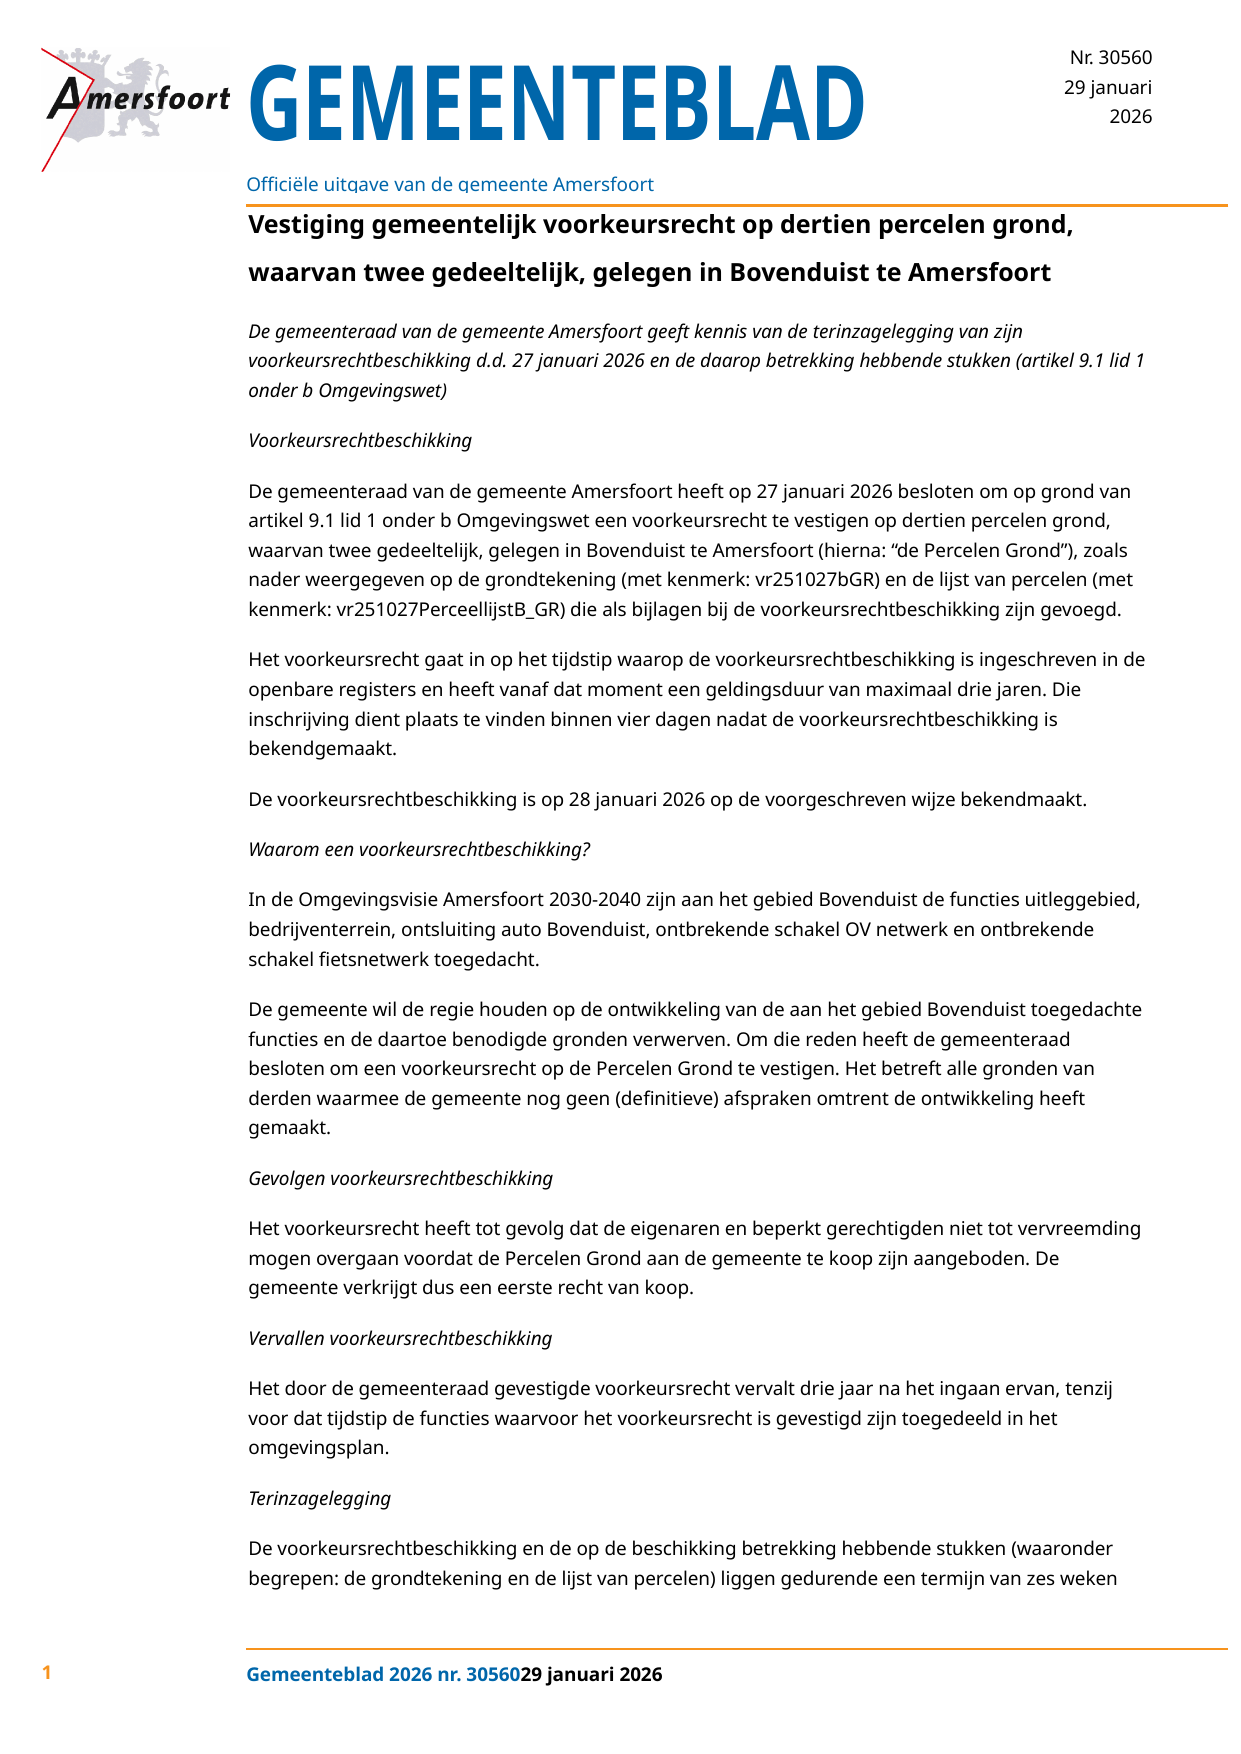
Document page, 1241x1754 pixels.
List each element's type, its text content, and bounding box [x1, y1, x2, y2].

picture [41, 47, 231, 172]
text Gevolgen voorkeursrechtbeschikking [248, 1165, 1152, 1191]
text Het voorkeursrecht gaat in op het tijdstip waarop de voorkeursrechtbeschikking is ingeschreven in de openbare registers en heeft vanaf dat moment een geldingsduur van maximaal drie jaren. Die inschrijving dient plaats te vinden binnen vier dagen nadat de voorkeursrechtbeschikking is bekendgemaakt. [248, 647, 1152, 761]
text De voorkeursrechtbeschikking en de op de beschikking betrekking hebbende stukken (waaronder begrepen: de grondtekening en de lijst van percelen) liggen gedurende een termijn van zes weken [248, 1535, 1152, 1591]
text De voorkeursrechtbeschikking is op 28 januari 2026 op de voorgeschreven wijze bekendmaakt. [248, 786, 1152, 812]
text Terinzagelegging [248, 1485, 1152, 1511]
text De gemeenteraad van de gemeente Amersfoort heeft op 27 januari 2026 besloten om op grond van artikel 9.1 lid 1 onder b Omgevingswet een voorkeursrecht te vestigen op dertien percelen grond, waarvan twee gedeeltelijk, gelegen in Bovenduist te Amersfoort (hierna: “de Percelen Grond”), zoals nader weergegeven op de grondtekening (met kenmerk: vr251027bGR) en de lijst van percelen (met kenmerk: vr251027PerceellijstB_GR) die als bijlagen bij de voorkeursrechtbeschikking zijn gevoegd. [248, 478, 1152, 622]
text In de Omgevingsvisie Amersfoort 2030-2040 zijn aan het gebied Bovenduist de functies uitleggebied, bedrijventerrein, ontsluiting auto Bovenduist, ontbrekende schakel OV netwerk en ontbrekende schakel fietsnetwerk toegedacht. [248, 887, 1152, 972]
text De gemeenteraad van de gemeente Amersfoort geeft kennis van de terinzagelegging van zijn voorkeursrechtbeschikking d.d. 27 januari 2026 en de daarop betrekking hebbende stukken (artikel 9.1 lid 1 onder b Omgevingswet) [248, 318, 1152, 403]
text Voorkeursrechtbeschikking [248, 427, 1152, 453]
text Het voorkeursrecht heeft tot gevolg dat de eigenaren en beperkt gerechtigden niet tot vervreemding mogen overgaan voordat de Percelen Grond aan de gemeente te koop zijn aangeboden. De gemeente verkrijgt dus een eerste recht van koop. [248, 1215, 1152, 1300]
text De gemeente wil de regie houden op de ontwikkeling van de aan het gebied Bovenduist toegedachte functies en de daartoe benodigde gronden verwerven. Om die reden heeft de gemeenteraad besloten om een voorkeursrecht op de Percelen Grond te vestigen. Het betreft alle gronden van derden waarmee de gemeente nog geen (definitieve) afspraken omtrent de ontwikkeling heeft gemaakt. [248, 996, 1152, 1140]
text Vestiging gemeentelijk voorkeursrecht op dertien percelen grond, waarvan twee gedeeltelijk, gelegen in Bovenduist te Amersfoort [248, 207, 1152, 288]
text Vervallen voorkeursrechtbeschikking [248, 1325, 1152, 1351]
text Waarom een voorkeursrechtbeschikking? [248, 836, 1152, 862]
text Het door de gemeenteraad gevestigde voorkeursrecht vervalt drie jaar na het ingaan ervan, tenzij voor dat tijdstip de functies waarvoor het voorkeursrecht is gevestigd zijn toegedeeld in het omgevingsplan. [248, 1375, 1152, 1460]
